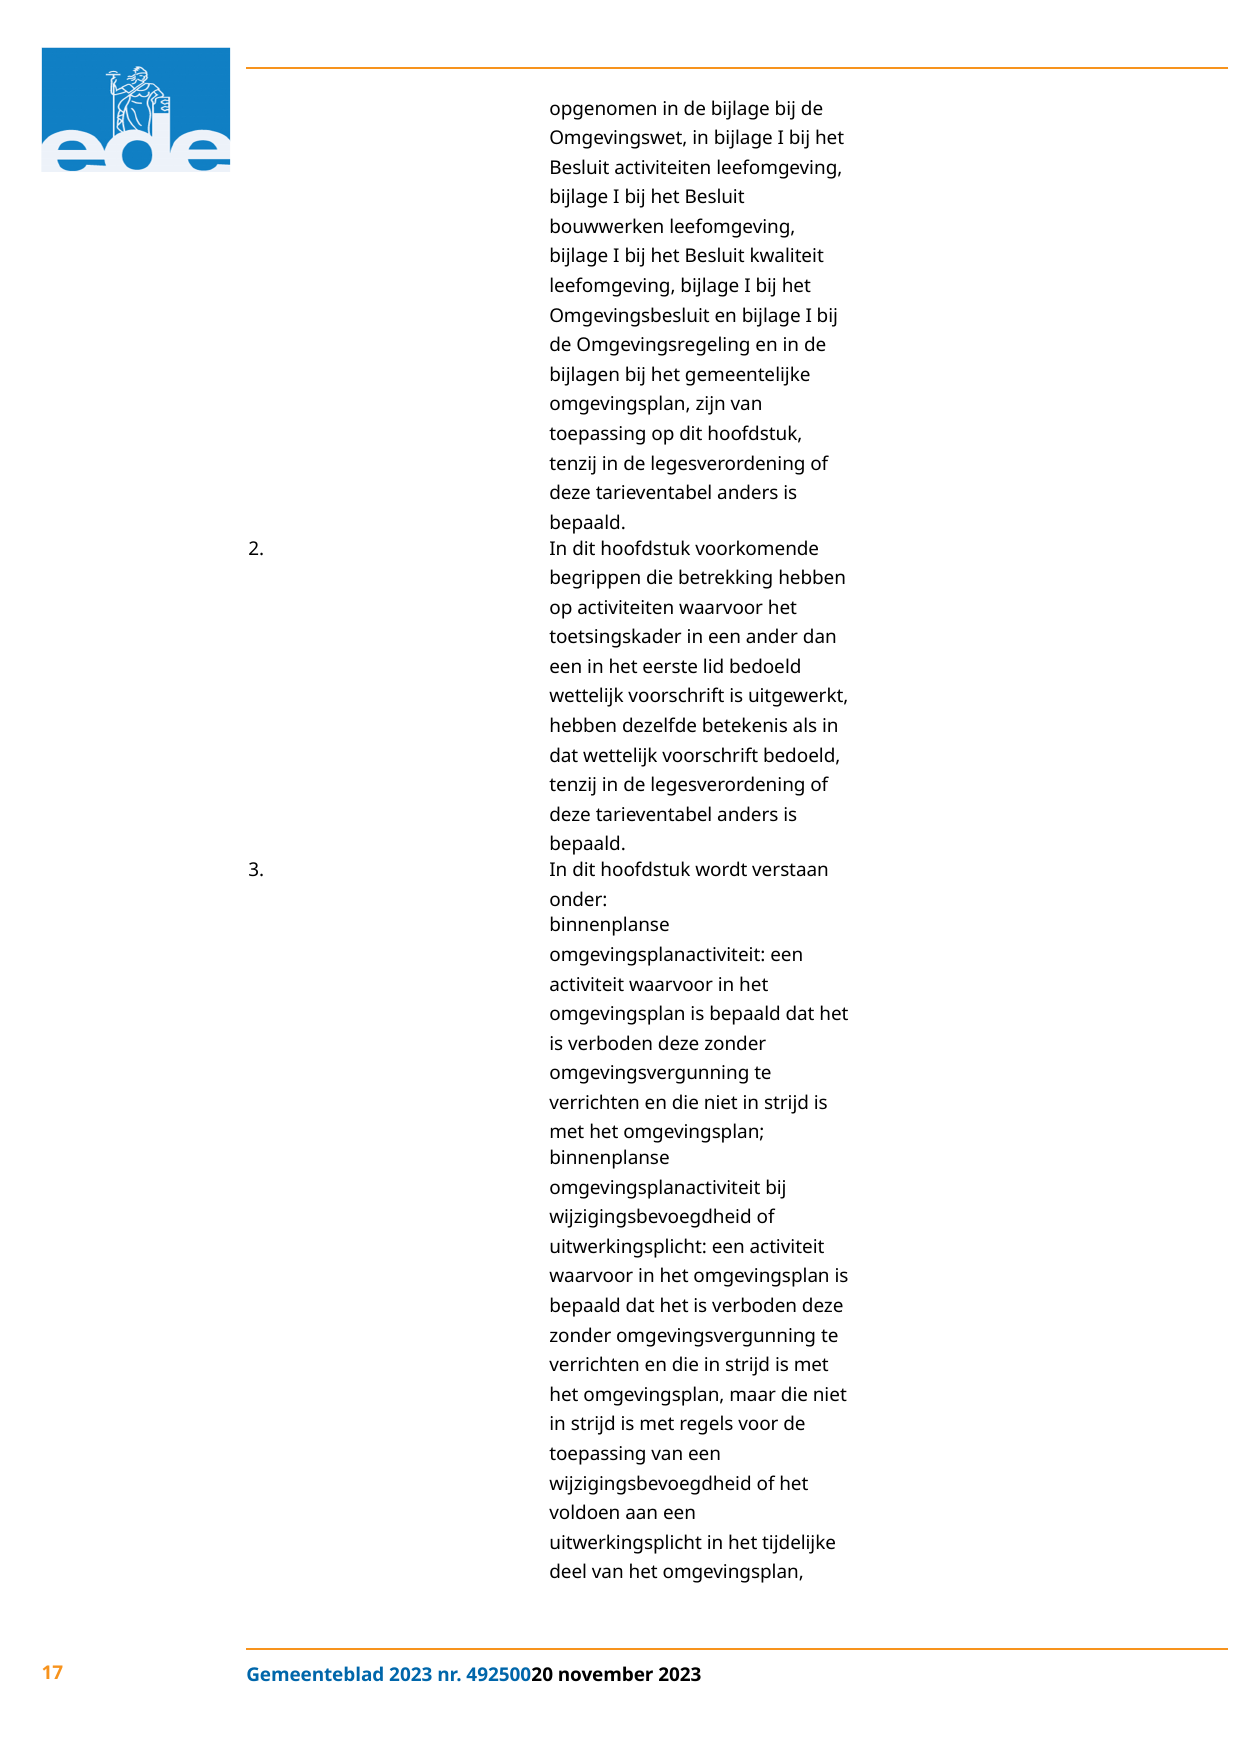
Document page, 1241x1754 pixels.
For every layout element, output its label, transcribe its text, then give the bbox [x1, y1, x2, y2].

table_cell [850, 1144, 1152, 1584]
table_cell In dit hoofdstuk voorkomende begrippen die betrekking hebben op activiteiten waarvoor het toetsingskader in een ander dan een in het eerste lid bedoeld wettelijk voorschrift is uitgewerkt, hebben dezelfde betekenis als in dat wettelijk voorschrift bedoeld, tenzij in de legesverordening of deze tarieventabel anders is bepaald. [549, 535, 850, 856]
table_cell binnenplanse omgevingsplanactiviteit: een activiteit waarvoor in het omgevingsplan is bepaald dat het is verboden deze zonder omgevingsvergunning te verrichten en die niet in strijd is met het omgevingsplan; [549, 912, 850, 1144]
table_cell [248, 1144, 549, 1584]
picture [41, 47, 231, 172]
table_cell [248, 95, 549, 535]
table_cell opgenomen in de bijlage bij de Omgevingswet, in bijlage I bij het Besluit activiteiten leefomgeving, bijlage I bij het Besluit bouwwerken leefomgeving, bijlage I bij het Besluit kwaliteit leefomgeving, bijlage I bij het Omgevingsbesluit en bijlage I bij de Omgevingsregeling en in de bijlagen bij het gemeentelijke omgevingsplan, zijn van toepassing op dit hoofdstuk, tenzij in de legesverordening of deze tarieventabel anders is bepaald. [549, 95, 850, 535]
table_cell [248, 912, 549, 1144]
table_cell [850, 912, 1152, 1144]
table_cell [850, 535, 1152, 856]
table_cell [850, 856, 1152, 912]
table_cell binnenplanse omgevingsplanactiviteit bij wijzigingsbevoegdheid of uitwerkingsplicht: een activiteit waarvoor in het omgevingsplan is bepaald dat het is verboden deze zonder omgevingsvergunning te verrichten en die in strijd is met het omgevingsplan, maar die niet in strijd is met regels voor de toepassing van een wijzigingsbevoegdheid of het voldoen aan een uitwerkingsplicht in het tijdelijke deel van het omgevingsplan, [549, 1144, 850, 1584]
table_cell In dit hoofdstuk wordt verstaan onder: [549, 856, 850, 912]
table_cell 3. [248, 856, 549, 912]
table_cell 2. [248, 535, 549, 856]
table_cell [850, 95, 1152, 535]
